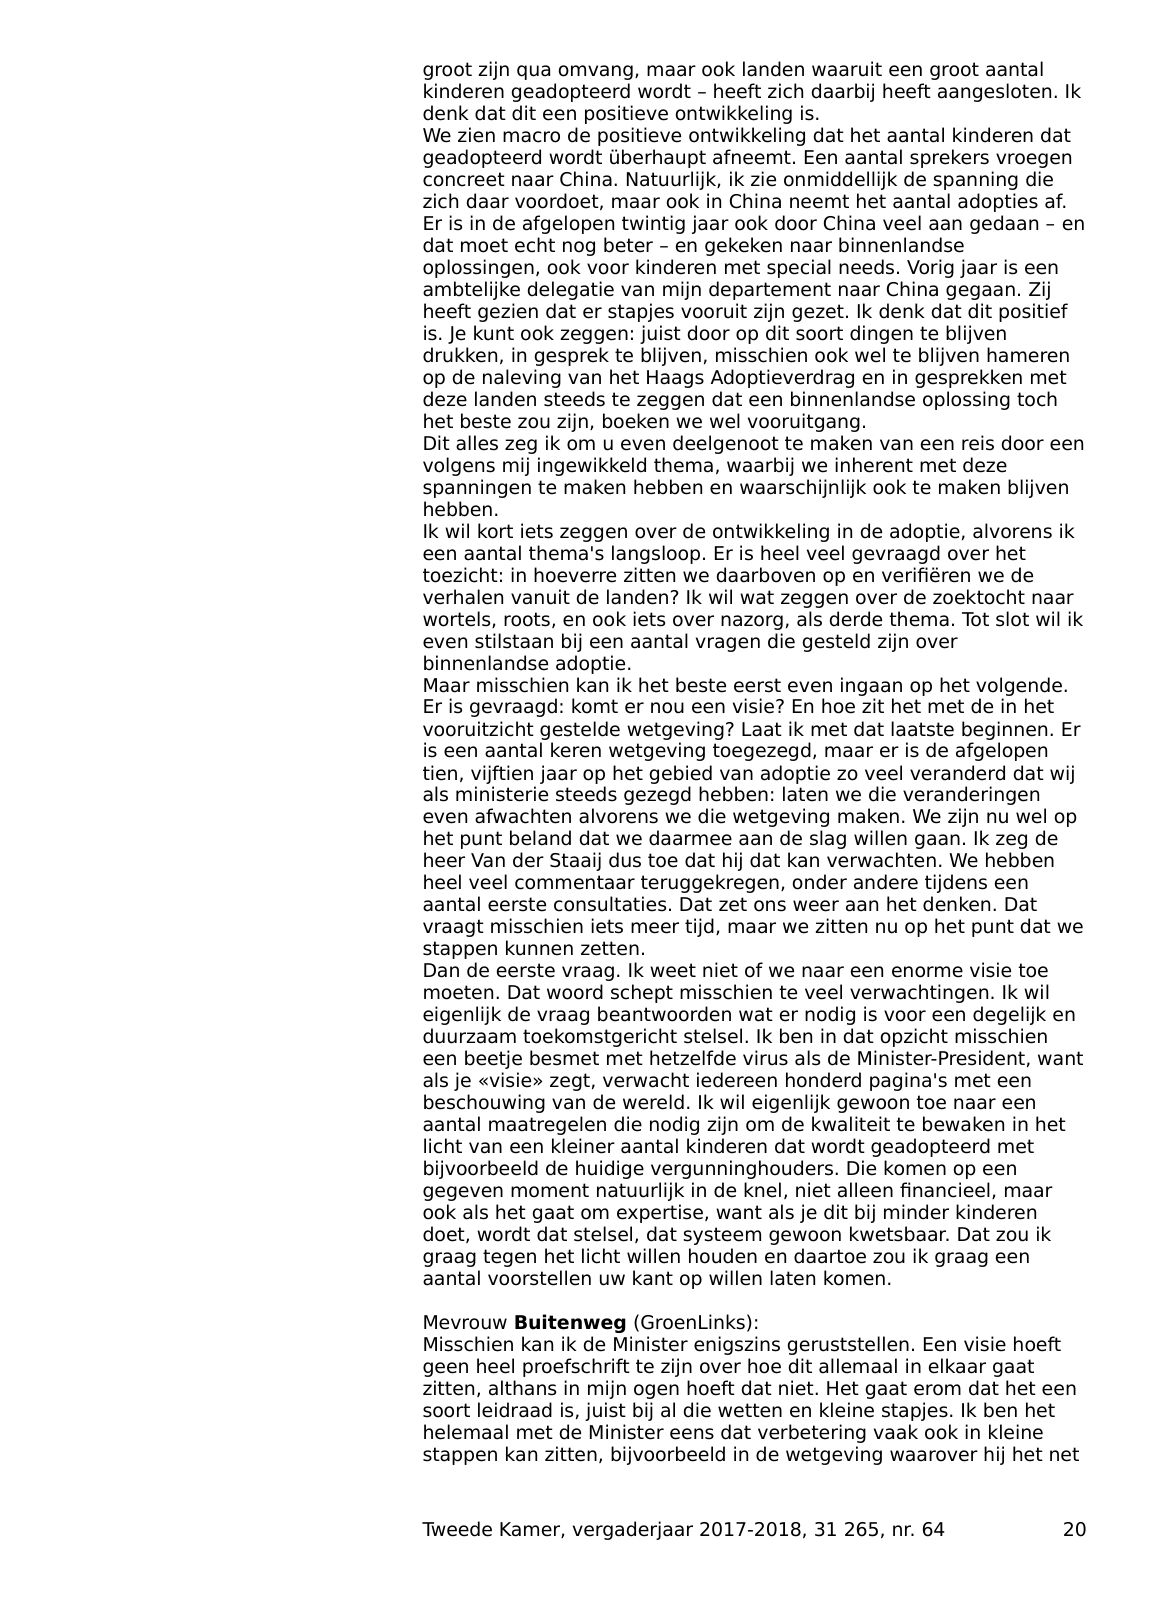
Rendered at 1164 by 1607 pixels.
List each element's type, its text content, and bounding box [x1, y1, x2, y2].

text Ik wil kort iets zeggen over de ontwikkeling in de adoptie, alvorens ik een aantal thema's langsloop. Er is heel veel gevraagd over het toezicht: in hoeverre zitten we daarboven op en verifiëren we de verhalen vanuit de landen? Ik wil wat zeggen over de zoektocht naar wortels, roots, en ook iets over nazorg, als derde thema. Tot slot wil ik even stilstaan bij een aantal vragen die gesteld zijn over binnenlandse adoptie. [422, 521, 1087, 674]
text We zien macro de positieve ontwikkeling dat het aantal kinderen dat geadopteerd wordt überhaupt afneemt. Een aantal sprekers vroegen concreet naar China. Natuurlijk, ik zie onmiddellijk de spanning die zich daar voordoet, maar ook in China neemt het aantal adopties af. Er is in de afgelopen twintig jaar ook door China veel aan gedaan – en dat moet echt nog beter – en gekeken naar binnenlandse oplossingen, ook voor kinderen met special needs. Vorig jaar is een ambtelijke delegatie van mijn departement naar China gegaan. Zij heeft gezien dat er stapjes vooruit zijn gezet. Ik denk dat dit positief is. Je kunt ook zeggen: juist door op dit soort dingen te blijven drukken, in gesprek te blijven, misschien ook wel te blijven hameren op de naleving van het Haags Adoptieverdrag en in gesprekken met deze landen steeds te zeggen dat een binnenlandse oplossing toch het beste zou zijn, boeken we wel vooruitgang. [422, 125, 1087, 433]
text Maar misschien kan ik het beste eerst even ingaan op het volgende. Er is gevraagd: komt er nou een visie? En hoe zit het met de in het vooruitzicht gestelde wetgeving? Laat ik met dat laatste beginnen. Er is een aantal keren wetgeving toegezegd, maar er is de afgelopen tien, vijftien jaar op het gebied van adoptie zo veel veranderd dat wij als ministerie steeds gezegd hebben: laten we die veranderingen even afwachten alvorens we die wetgeving maken. We zijn nu wel op het punt beland dat we daarmee aan de slag willen gaan. Ik zeg de heer Van der Staaij dus toe dat hij dat kan verwachten. We hebben heel veel commentaar teruggekregen, onder andere tijdens een aantal eerste consultaties. Dat zet ons weer aan het denken. Dat vraagt misschien iets meer tijd, maar we zitten nu op het punt dat we stappen kunnen zetten. [422, 674, 1087, 960]
text Mevrouw Buitenweg (GroenLinks): [422, 1312, 1087, 1334]
text groot zijn qua omvang, maar ook landen waaruit een groot aantal kinderen geadopteerd wordt – heeft zich daarbij heeft aangesloten. Ik denk dat dit een positieve ontwikkeling is. [422, 59, 1087, 125]
text Dit alles zeg ik om u even deelgenoot te maken van een reis door een volgens mij ingewikkeld thema, waarbij we inherent met deze spanningen te maken hebben en waarschijnlijk ook te maken blijven hebben. [422, 433, 1087, 521]
text Dan de eerste vraag. Ik weet niet of we naar een enorme visie toe moeten. Dat woord schept misschien te veel verwachtingen. Ik wil eigenlijk de vraag beantwoorden wat er nodig is voor een degelijk en duurzaam toekomstgericht stelsel. Ik ben in dat opzicht misschien een beetje besmet met hetzelfde virus als de Minister-President, want als je «visie» zegt, verwacht iedereen honderd pagina's met een beschouwing van de wereld. Ik wil eigenlijk gewoon toe naar een aantal maatregelen die nodig zijn om de kwaliteit te bewaken in het licht van een kleiner aantal kinderen dat wordt geadopteerd met bijvoorbeeld de huidige vergunninghouders. Die komen op een gegeven moment natuurlijk in de knel, niet alleen financieel, maar ook als het gaat om expertise, want als je dit bij minder kinderen doet, wordt dat stelsel, dat systeem gewoon kwetsbaar. Dat zou ik graag tegen het licht willen houden en daartoe zou ik graag een aantal voorstellen uw kant op willen laten komen. [422, 960, 1087, 1290]
text Misschien kan ik de Minister enigszins geruststellen. Een visie hoeft geen heel proefschrift te zijn over hoe dit allemaal in elkaar gaat zitten, althans in mijn ogen hoeft dat niet. Het gaat erom dat het een soort leidraad is, juist bij al die wetten en kleine stapjes. Ik ben het helemaal met de Minister eens dat verbetering vaak ook in kleine stappen kan zitten, bijvoorbeeld in de wetgeving waarover hij het net [422, 1334, 1087, 1466]
